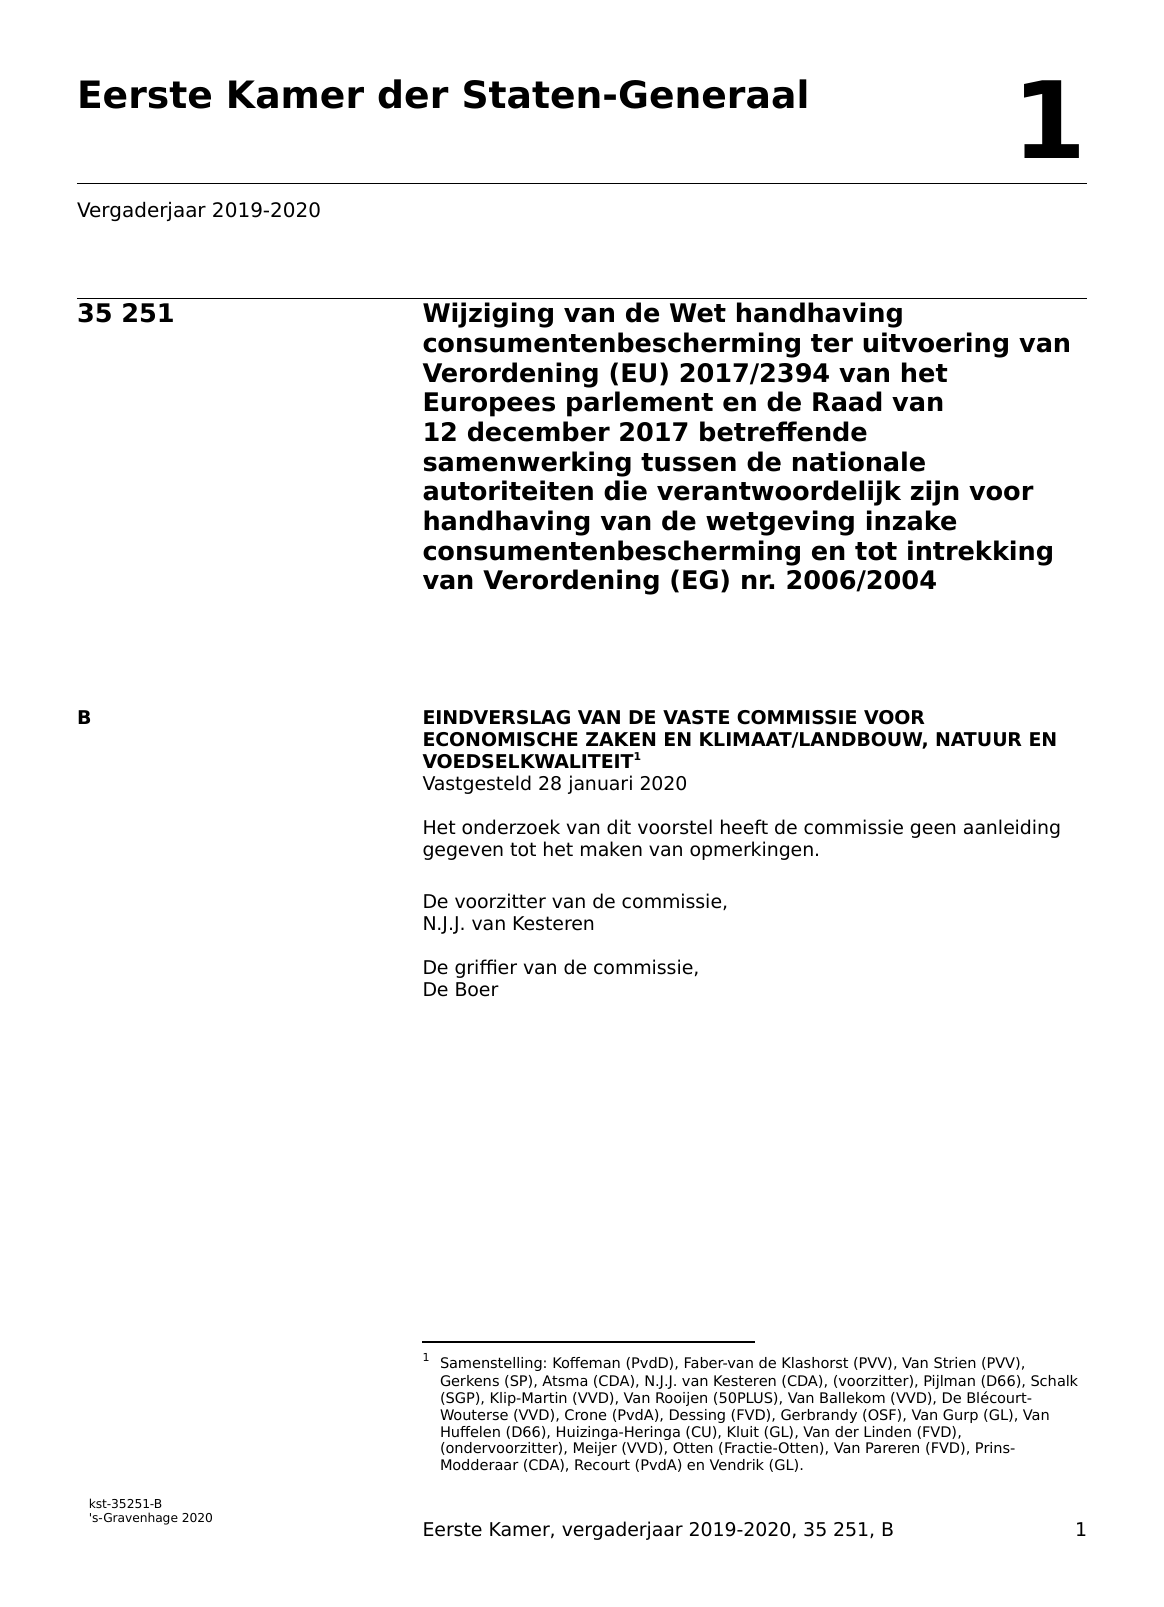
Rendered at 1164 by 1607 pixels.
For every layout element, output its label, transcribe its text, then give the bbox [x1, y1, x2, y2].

subtitle 35 251 Wijziging van de Wet handhaving consumentenbescherming ter uitvoering van Verordening (EU) 2017/2394 van het Europees parlement en de Raad van 12 december 2017 betreffende samenwerking tussen de nationale autoriteiten die verantwoordelijk zijn voor handhaving van de wetgeving inzake consumentenbescherming en tot intrekking van Verordening (EG) nr. 2006/2004 [77, 299, 1087, 596]
table_cell Vergaderjaar 2019-2020 [77, 184, 1087, 298]
text Samenstelling: Koffeman (PvdD), Faber-van de Klashorst (PVV), Van Strien (PVV), Gerkens (SP), Atsma (CDA), N.J.J. van Kesteren (CDA), (voorzitter), Pijlman (D66), Schalk (SGP), Klip-Martin (VVD), Van Rooijen (50PLUS), Van Ballekom (VVD), De Blécourt-Wouterse (VVD), Crone (PvdA), Dessing (FVD), Gerbrandy (OSF), Van Gurp (GL), Van Huffelen (D66), Huizinga-Heringa (CU), Kluit (GL), Van der Linden (FVD), (ondervoorzitter), Meijer (VVD), Otten (Fractie-Otten), Van Pareren (FVD), Prins-Modderaar (CDA), Recourt (PvdA) en Vendrik (GL). [422, 1351, 1087, 1474]
text Het onderzoek van dit voorstel heeft de commissie geen aanleiding gegeven tot het maken van opmerkingen. [422, 817, 1087, 861]
text 's-Gravenhage 2020 [88, 1511, 323, 1525]
text De griffier van de commissie, De Boer [422, 957, 1087, 1001]
table_header 1 [886, 59, 1087, 183]
text De voorzitter van de commissie, N.J.J. van Kesteren [422, 891, 1087, 935]
table_header Eerste Kamer der Staten-Generaal [77, 59, 886, 183]
text kst-35251-B [88, 1497, 323, 1511]
subtitle B EINDVERSLAG VAN DE VASTE COMMISSIE VOOR ECONOMISCHE ZAKEN EN KLIMAAT/LANDBOUW, NATUUR EN VOEDSELKWALITEIT [77, 707, 1087, 773]
text Vastgesteld 28 januari 2020 [422, 773, 1087, 795]
